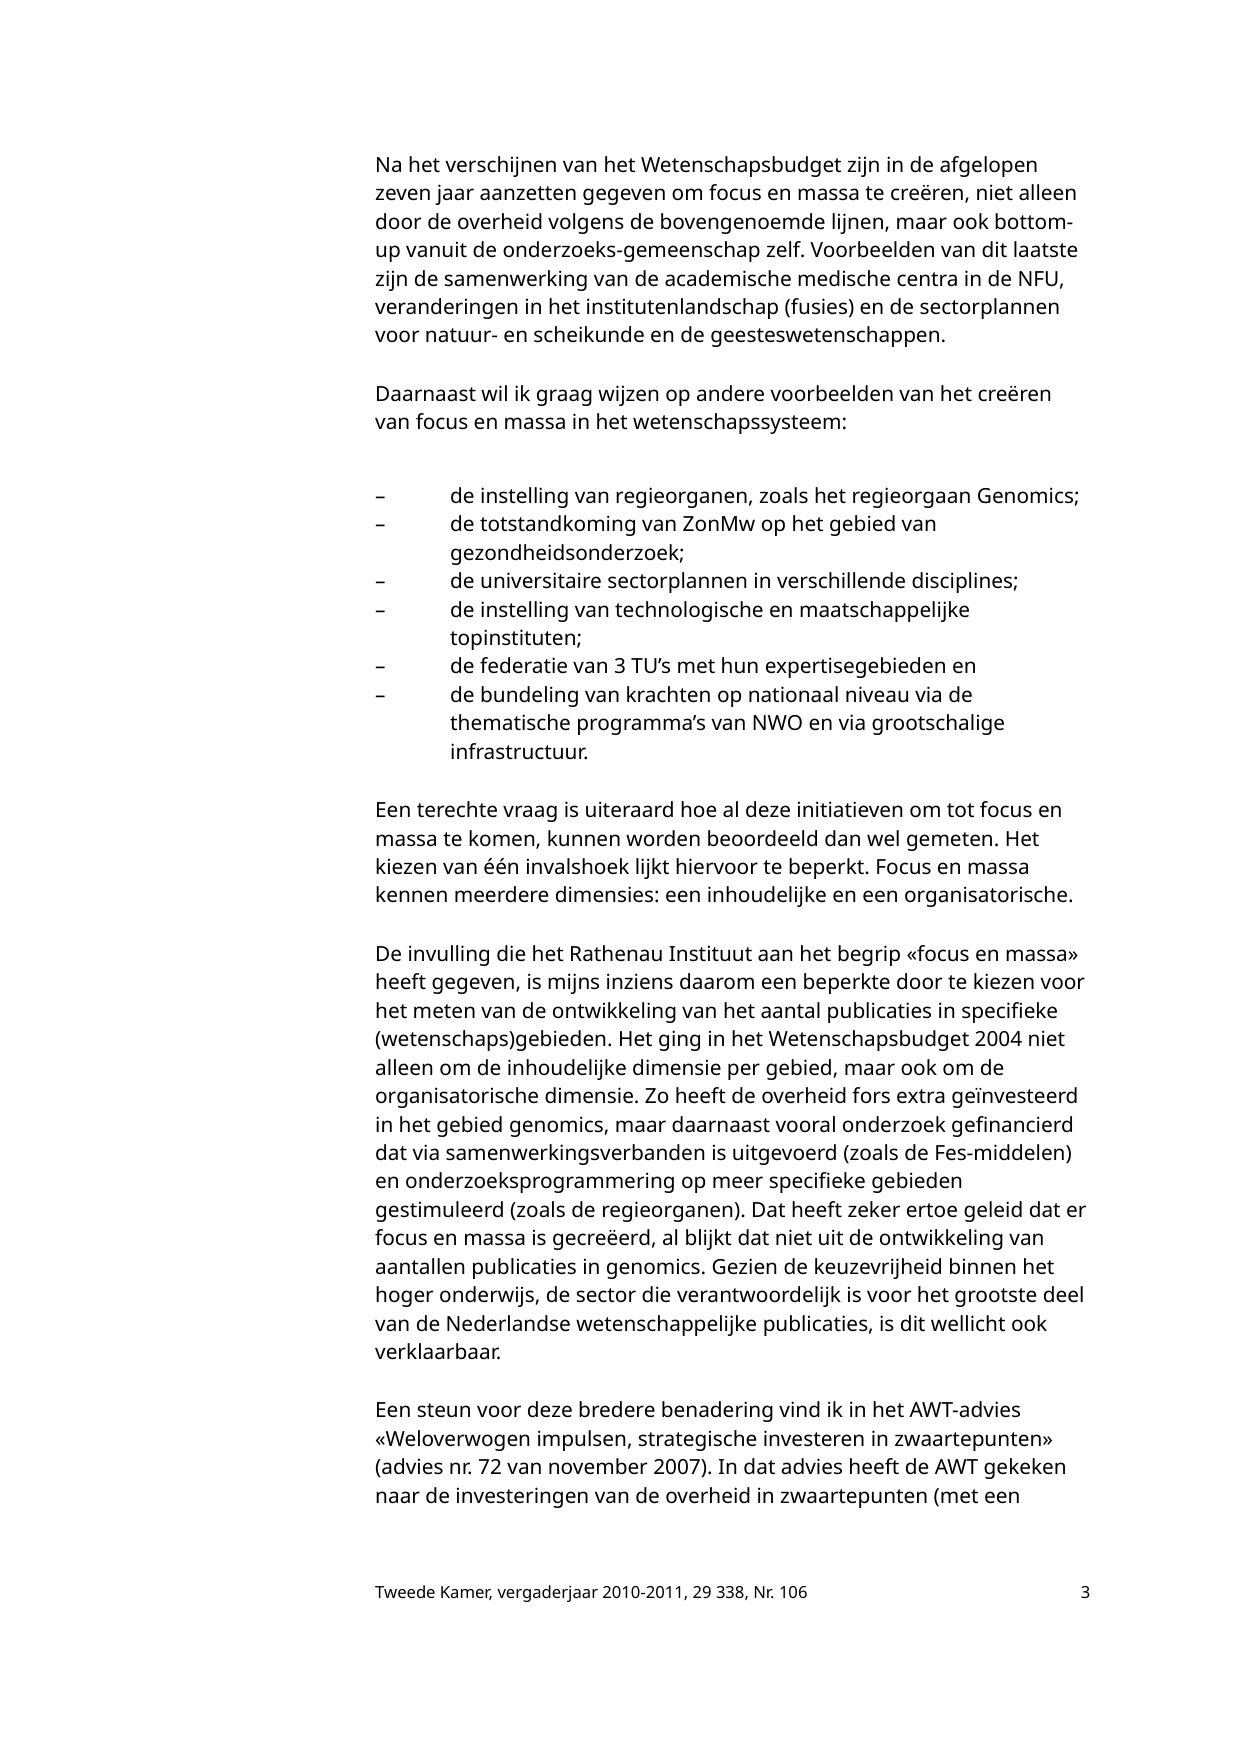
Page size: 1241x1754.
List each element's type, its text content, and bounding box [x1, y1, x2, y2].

list de federatie van 3 TU’s met hun expertisegebieden en [375, 652, 1090, 680]
text De invulling die het Rathenau Instituut aan het begrip «focus en massa» heeft gegeven, is mijns inziens daarom een beperkte door te kiezen voor het meten van de ontwikkeling van het aantal publicaties in specifieke (wetenschaps)gebieden. Het ging in het Wetenschapsbudget 2004 niet alleen om de inhoudelijke dimensie per gebied, maar ook om de organisatorische dimensie. Zo heeft de overheid fors extra geïnvesteerd in het gebied genomics, maar daarnaast vooral onderzoek gefinancierd dat via samenwerkingsverbanden is uitgevoerd (zoals de Fes-middelen) en onderzoeksprogrammering op meer specifieke gebieden gestimuleerd (zoals de regieorganen). Dat heeft zeker ertoe geleid dat er focus en massa is gecreëerd, al blijkt dat niet uit de ontwikkeling van aantallen publicaties in genomics. Gezien de keuzevrijheid binnen het hoger onderwijs, de sector die verantwoordelijk is voor het grootste deel van de Nederlandse wetenschappelijke publicaties, is dit wellicht ook verklaarbaar. [375, 939, 1090, 1366]
list de universitaire sectorplannen in verschillende disciplines; [375, 566, 1090, 595]
list de instelling van regieorganen, zoals het regieorgaan Genomics; [375, 481, 1090, 509]
text Na het verschijnen van het Wetenschapsbudget zijn in de afgelopen zeven jaar aanzetten gegeven om focus en massa te creëren, niet alleen door de overheid volgens de bovengenoemde lijnen, maar ook bottom-up vanuit de onderzoeks-gemeenschap zelf. Voorbeelden van dit laatste zijn de samenwerking van de academische medische centra in de NFU, veranderingen in het institutenlandschap (fusies) en de sectorplannen voor natuur- en scheikunde en de geesteswetenschappen. [375, 150, 1090, 349]
list de bundeling van krachten op nationaal niveau via de thematische programma’s van NWO en via grootschalige infrastructuur. [375, 680, 1090, 765]
text Een steun voor deze bredere benadering vind ik in het AWT-advies «Weloverwogen impulsen, strategische investeren in zwaartepunten» (advies nr. 72 van november 2007). In dat advies heeft de AWT gekeken naar de investeringen van de overheid in zwaartepunten (met een [375, 1396, 1090, 1509]
list de totstandkoming van ZonMw op het gebied van gezondheidsonderzoek; [375, 509, 1090, 566]
text Daarnaast wil ik graag wijzen op andere voorbeelden van het creëren van focus en massa in het wetenschapssysteem: [375, 379, 1090, 436]
list de instelling van technologische en maatschappelijke topinstituten; [375, 595, 1090, 652]
text Een terechte vraag is uiteraard hoe al deze initiatieven om tot focus en massa te komen, kunnen worden beoordeeld dan wel gemeten. Het kiezen van één invalshoek lijkt hiervoor te beperkt. Focus en massa kennen meerdere dimensies: een inhoudelijke en een organisatorische. [375, 795, 1090, 909]
